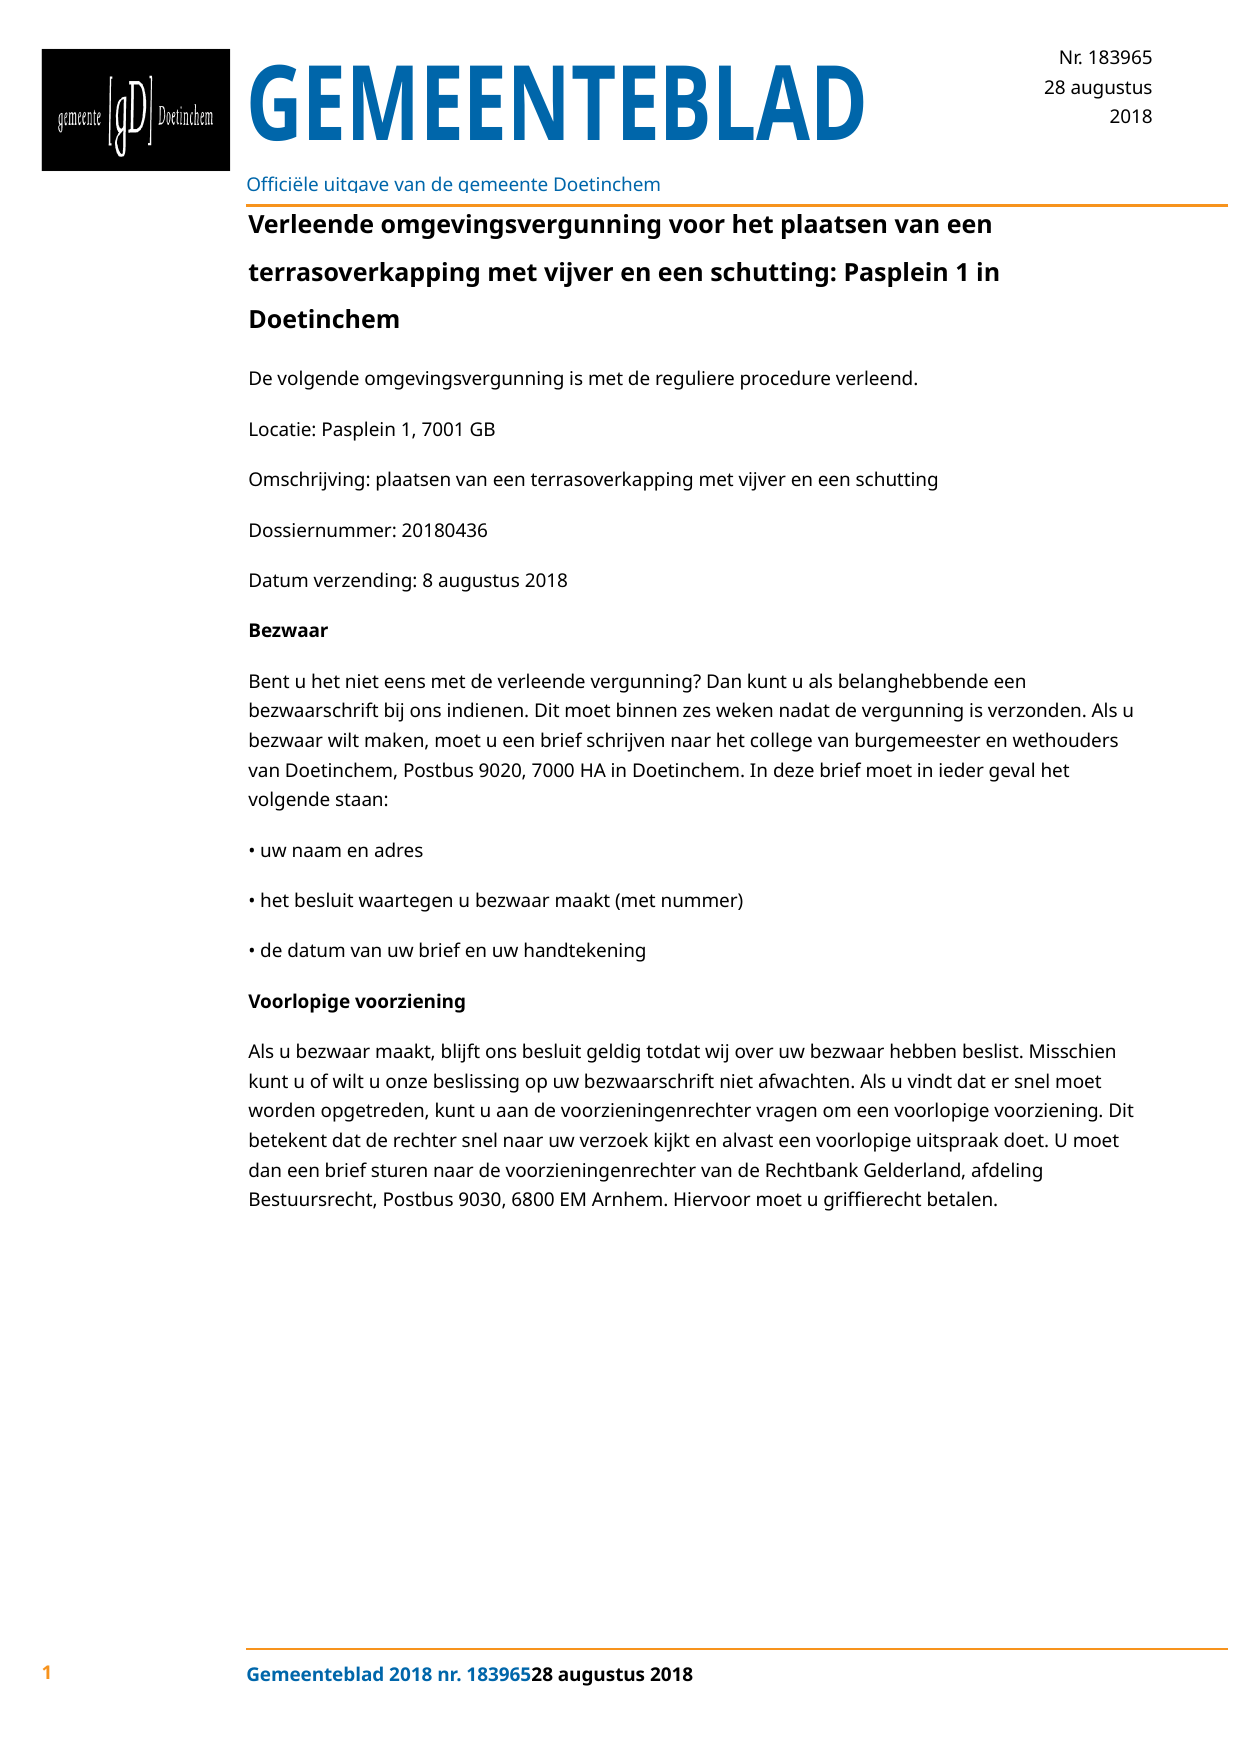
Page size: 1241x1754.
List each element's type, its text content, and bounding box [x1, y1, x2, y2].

picture [41, 47, 231, 172]
text Dossiernummer: 20180436 [248, 517, 1152, 542]
text Datum verzending: 8 augustus 2018 [248, 567, 1152, 593]
text • de datum van uw brief en uw handtekening [248, 938, 1152, 963]
text Locatie: Pasplein 1, 7001 GB [248, 416, 1152, 442]
text Bent u het niet eens met de verleende vergunning? Dan kunt u als belanghebbende een bezwaarschrift bij ons indienen. Dit moet binnen zes weken nadat de vergunning is verzonden. Als u bezwaar wilt maken, moet u een brief schrijven naar het college van burgemeester en wethouders van Doetinchem, Postbus 9020, 7000 HA in Doetinchem. In deze brief moet in ieder geval het volgende staan: [248, 668, 1152, 812]
text Voorlopige voorziening [248, 988, 1152, 1014]
text Omschrijving: plaatsen van een terrasoverkapping met vijver en een schutting [248, 466, 1152, 492]
text Als u bezwaar maakt, blijft ons besluit geldig totdat wij over uw bezwaar hebben beslist. Misschien kunt u of wilt u onze beslissing op uw bezwaarschrift niet afwachten. Als u vindt dat er snel moet worden opgetreden, kunt u aan de voorzieningenrechter vragen om een voorlopige voorziening. Dit betekent dat de rechter snel naar uw verzoek kijkt en alvast een voorlopige uitspraak doet. U moet dan een brief sturen naar de voorzieningenrechter van de Rechtbank Gelderland, afdeling Bestuursrecht, Postbus 9030, 6800 EM Arnhem. Hiervoor moet u griffierecht betalen. [248, 1038, 1152, 1212]
text Verleende omgevingsvergunning voor het plaatsen van een terrasoverkapping met vijver en een schutting: Pasplein 1 in Doetinchem [248, 207, 1152, 336]
text • uw naam en adres [248, 837, 1152, 862]
text Bezwaar [248, 618, 1152, 643]
text De volgende omgevingsvergunning is met de reguliere procedure verleend. [248, 366, 1152, 391]
text • het besluit waartegen u bezwaar maakt (met nummer) [248, 887, 1152, 913]
